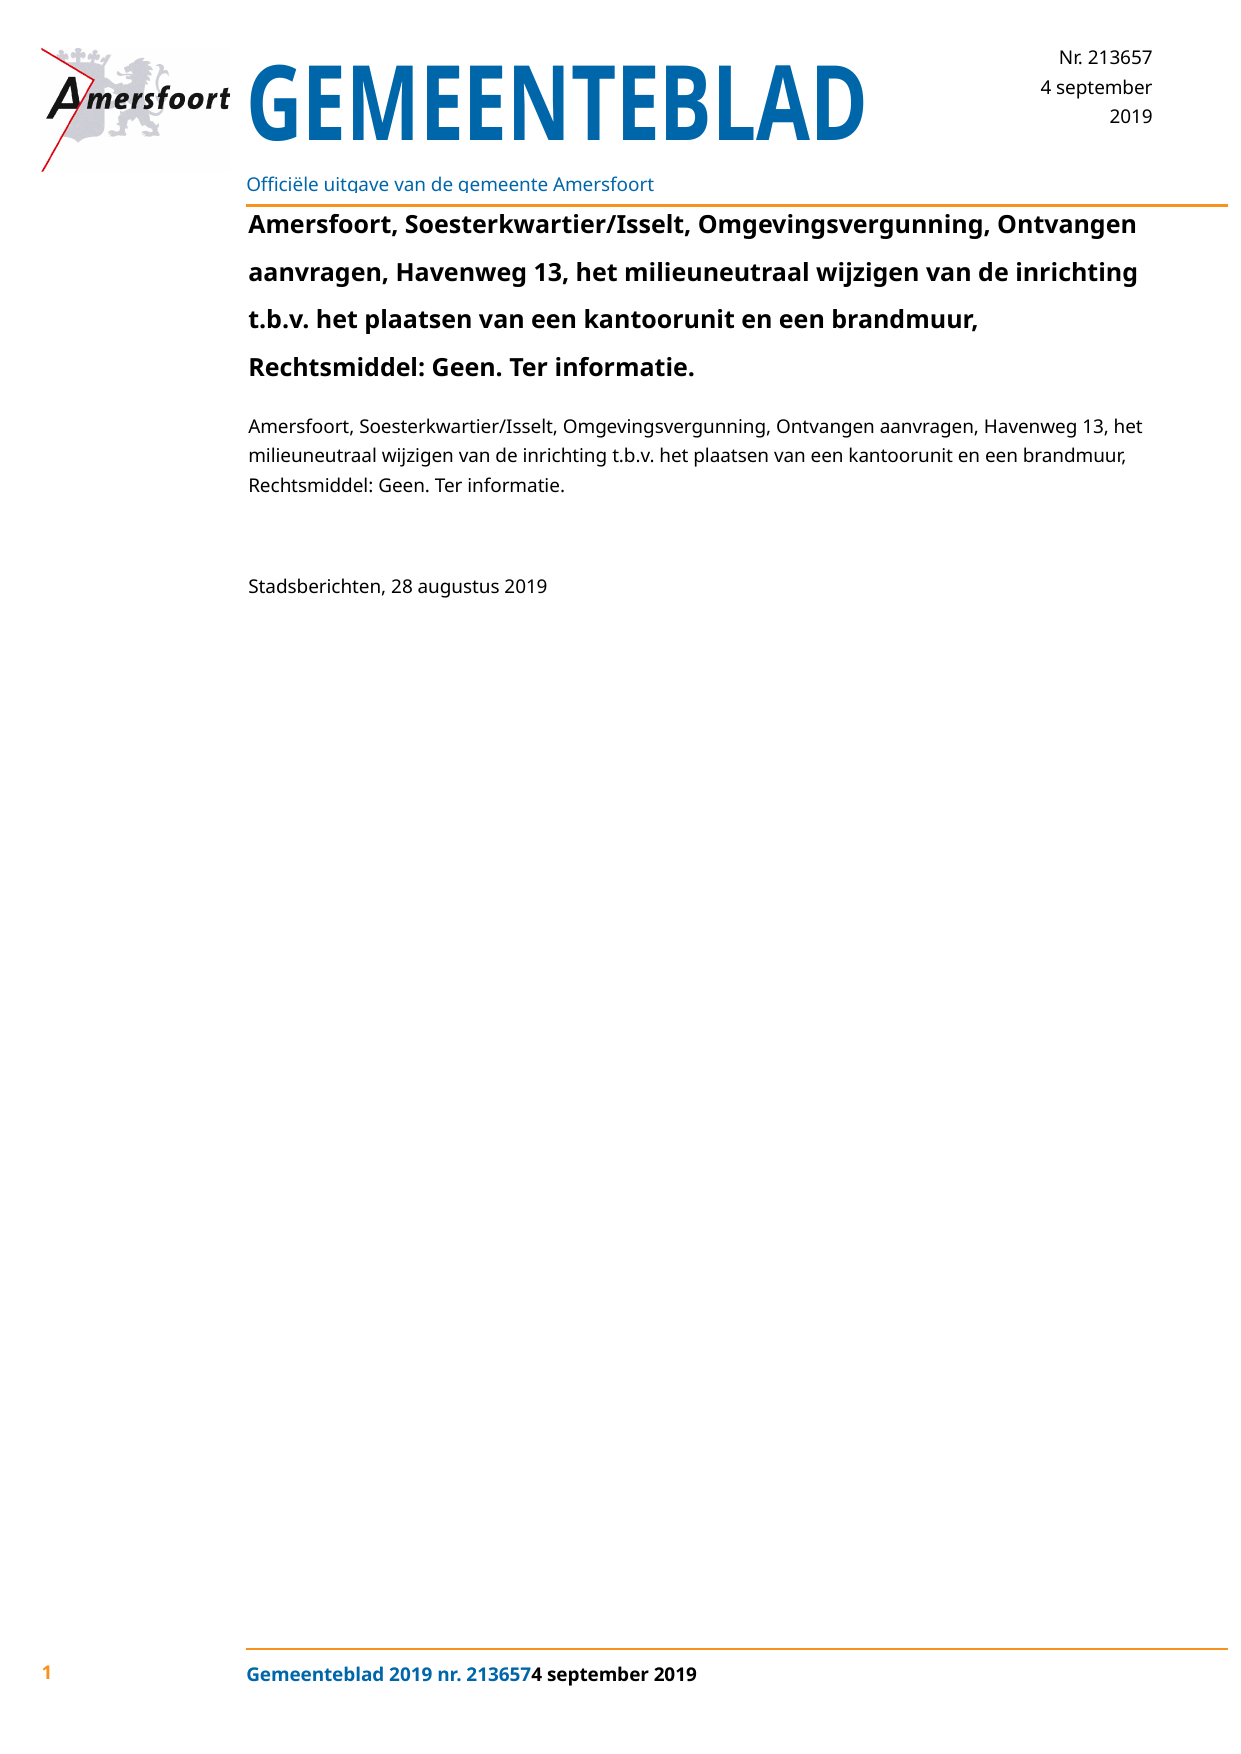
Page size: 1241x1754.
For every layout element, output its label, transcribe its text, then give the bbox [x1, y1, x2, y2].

text Amersfoort, Soesterkwartier/Isselt, Omgevingsvergunning, Ontvangen aanvragen, Havenweg 13, het milieuneutraal wijzigen van de inrichting t.b.v. het plaatsen van een kantoorunit en een brandmuur, Rechtsmiddel: Geen. Ter informatie. [248, 207, 1152, 384]
text Stadsberichten, 28 augustus 2019 [248, 573, 1152, 599]
text Amersfoort, Soesterkwartier/Isselt, Omgevingsvergunning, Ontvangen aanvragen, Havenweg 13, het milieuneutraal wijzigen van de inrichting t.b.v. het plaatsen van een kantoorunit en een brandmuur, Rechtsmiddel: Geen. Ter informatie. [248, 413, 1152, 498]
picture [41, 47, 231, 172]
